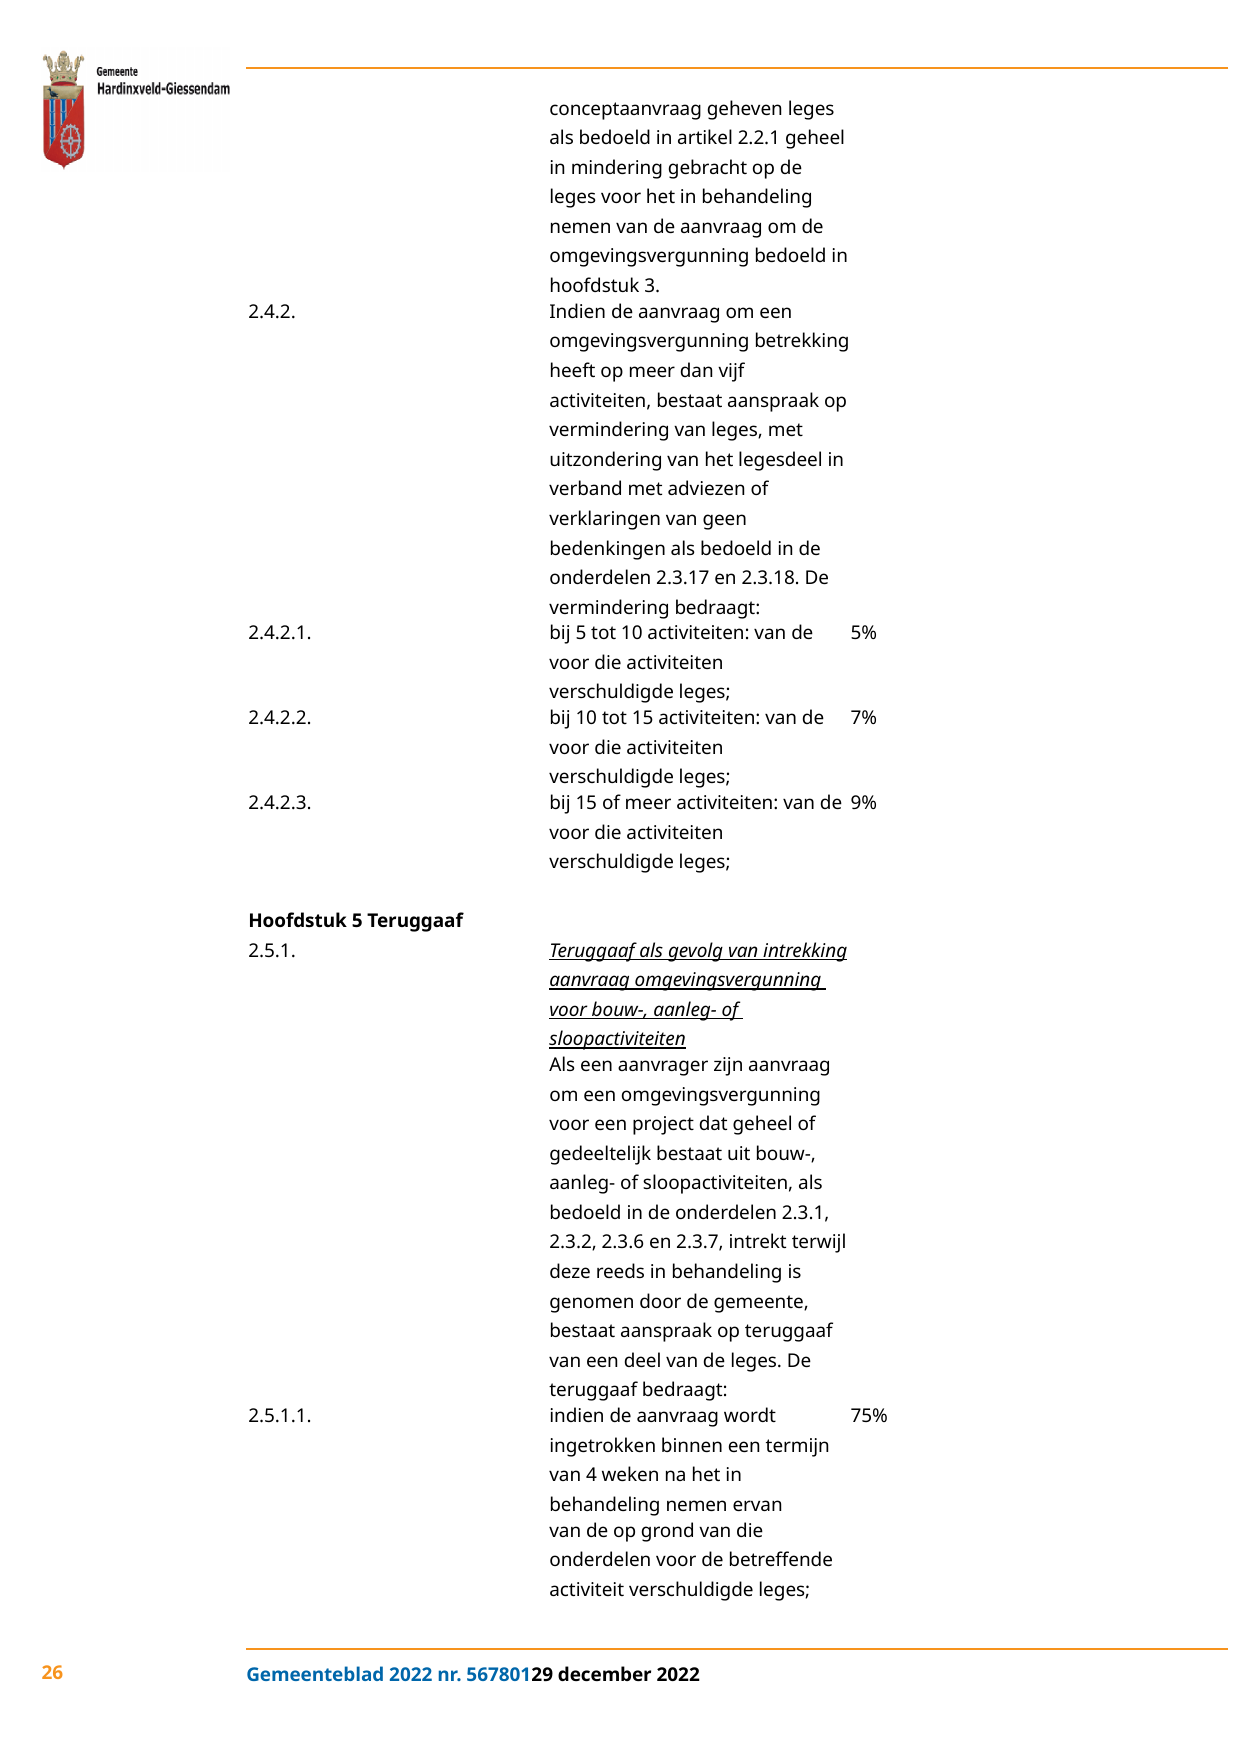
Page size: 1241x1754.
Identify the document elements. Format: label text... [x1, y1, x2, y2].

table_cell indien de aanvraag wordt ingetrokken binnen een termijn van 4 weken na het in behandeling nemen ervan [549, 1403, 850, 1517]
table_cell 9% [850, 789, 1152, 874]
table_cell bij 15 of meer activiteiten: van de voor die activiteiten verschuldigde leges; [549, 789, 850, 874]
table_cell [850, 298, 1152, 619]
table_header [850, 937, 1152, 1051]
table_cell 75% [850, 1403, 1152, 1517]
table_cell Indien de aanvraag om een omgevingsvergunning betrekking heeft op meer dan vijf activiteiten, bestaat aanspraak op vermindering van leges, met uitzondering van het legesdeel in verband met adviezen of verklaringen van geen bedenkingen als bedoeld in de onderdelen 2.3.17 en 2.3.18. De vermindering bedraagt: [549, 298, 850, 619]
table_cell bij 5 tot 10 activiteiten: van de voor die activiteiten verschuldigde leges; [549, 620, 850, 704]
table_cell bij 10 tot 15 activiteiten: van de voor die activiteiten verschuldigde leges; [549, 705, 850, 789]
table_cell [850, 1051, 1152, 1402]
table_header [850, 95, 1152, 298]
table_cell 2.4.2. [248, 298, 549, 619]
table_cell 2.4.2.1. [248, 620, 549, 704]
table_cell 7% [850, 705, 1152, 789]
table_header 2.5.1. [248, 937, 549, 1051]
table_cell van de op grond van die onderdelen voor de betreffende activiteit verschuldigde leges; [549, 1517, 850, 1602]
text Hoofdstuk 5 Teruggaaf [248, 907, 1152, 933]
table_cell 2.5.1.1. [248, 1403, 549, 1602]
table_header conceptaanvraag geheven leges als bedoeld in artikel 2.2.1 geheel in mindering gebracht op de leges voor het in behandeling nemen van de aanvraag om de omgevingsvergunning bedoeld in hoofdstuk 3. [549, 95, 850, 298]
table_cell 2.4.2.2. [248, 705, 549, 789]
table_cell 5% [850, 620, 1152, 704]
table_cell Als een aanvrager zijn aanvraag om een omgevingsvergunning voor een project dat geheel of gedeeltelijk bestaat uit bouw-, aanleg- of sloopactiviteiten, als bedoeld in de onderdelen 2.3.1, 2.3.2, 2.3.6 en 2.3.7, intrekt terwijl deze reeds in behandeling is genomen door de gemeente, bestaat aanspraak op teruggaaf van een deel van de leges. De teruggaaf bedraagt: [549, 1051, 850, 1402]
table_cell [850, 1517, 1152, 1602]
table_header [248, 95, 549, 298]
table_cell 2.4.2.3. [248, 789, 549, 874]
table_header Teruggaaf als gevolg van intrekking aanvraag omgevingsvergunning voor bouw-, aanleg- of sloopactiviteiten [549, 937, 850, 1051]
table_cell [248, 1051, 549, 1402]
picture [41, 47, 231, 172]
